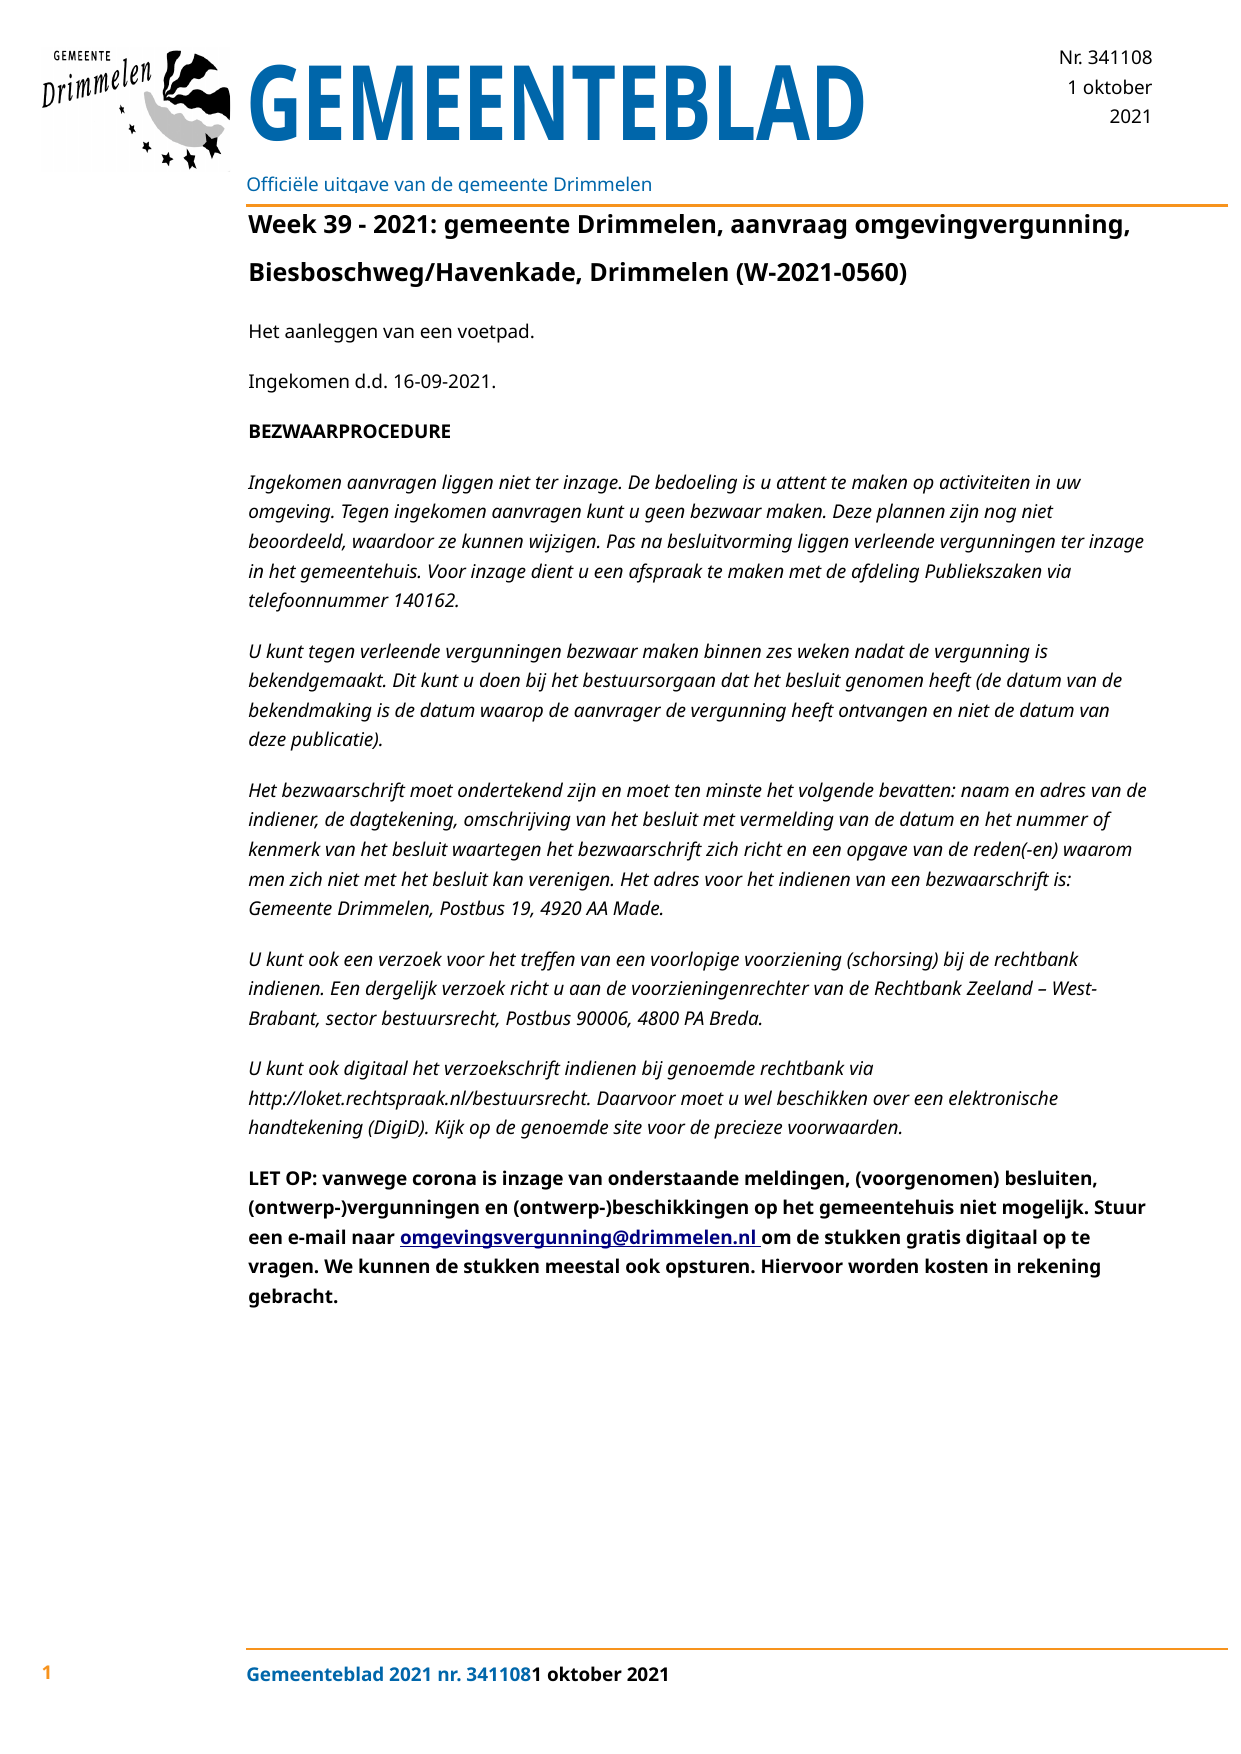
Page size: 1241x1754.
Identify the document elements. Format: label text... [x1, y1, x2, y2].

picture [41, 47, 231, 172]
text Het aanleggen van een voetpad. [248, 318, 1152, 344]
text Ingekomen aanvragen liggen niet ter inzage. De bedoeling is u attent te maken op activiteiten in uw omgeving. Tegen ingekomen aanvragen kunt u geen bezwaar maken. Deze plannen zijn nog niet beoordeeld, waardoor ze kunnen wijzigen. Pas na besluitvorming liggen verleende vergunningen ter inzage in het gemeentehuis. Voor inzage dient u een afspraak te maken met de afdeling Publiekszaken via telefoonnummer 140162. [248, 469, 1152, 613]
text U kunt ook een verzoek voor het treffen van een voorlopige voorziening (schorsing) bij de rechtbank indienen. Een dergelijk verzoek richt u aan de voorzieningenrechter van de Rechtbank Zeeland – West-Brabant, sector bestuursrecht, Postbus 90006, 4800 PA Breda. [248, 946, 1152, 1031]
text BEZWAARPROCEDURE [248, 419, 1152, 444]
text LET OP: vanwege corona is inzage van onderstaande meldingen, (voorgenomen) besluiten, (ontwerp-)vergunningen en (ontwerp-)beschikkingen op het gemeentehuis niet mogelijk. Stuur een e-mail naar omgevingsvergunning@drimmelen.nl om de stukken gratis digitaal op te vragen. We kunnen de stukken meestal ook opsturen. Hiervoor worden kosten in rekening gebracht. [248, 1165, 1152, 1309]
text Het bezwaarschrift moet ondertekend zijn en moet ten minste het volgende bevatten: naam en adres van de indiener, de dagtekening, omschrijving van het besluit met vermelding van de datum en het nummer of kenmerk van het besluit waartegen het bezwaarschrift zich richt en een opgave van de reden(-en) waarom men zich niet met het besluit kan verenigen. Het adres voor het indienen van een bezwaarschrift is: Gemeente Drimmelen, Postbus 19, 4920 AA Made. [248, 777, 1152, 921]
text U kunt ook digitaal het verzoekschrift indienen bij genoemde rechtbank via http://loket.rechtspraak.nl/bestuursrecht. Daarvoor moet u wel beschikken over een elektronische handtekening (DigiD). Kijk op de genoemde site voor de precieze voorwaarden. [248, 1055, 1152, 1140]
text U kunt tegen verleende vergunningen bezwaar maken binnen zes weken nadat de vergunning is bekendgemaakt. Dit kunt u doen bij het bestuursorgaan dat het besluit genomen heeft (de datum van de bekendmaking is de datum waarop de aanvrager de vergunning heeft ontvangen en niet de datum van deze publicatie). [248, 638, 1152, 752]
text Week 39 - 2021: gemeente Drimmelen, aanvraag omgevingvergunning, Biesboschweg/Havenkade, Drimmelen (W-2021-0560) [248, 207, 1152, 288]
text Ingekomen d.d. 16-09-2021. [248, 368, 1152, 394]
